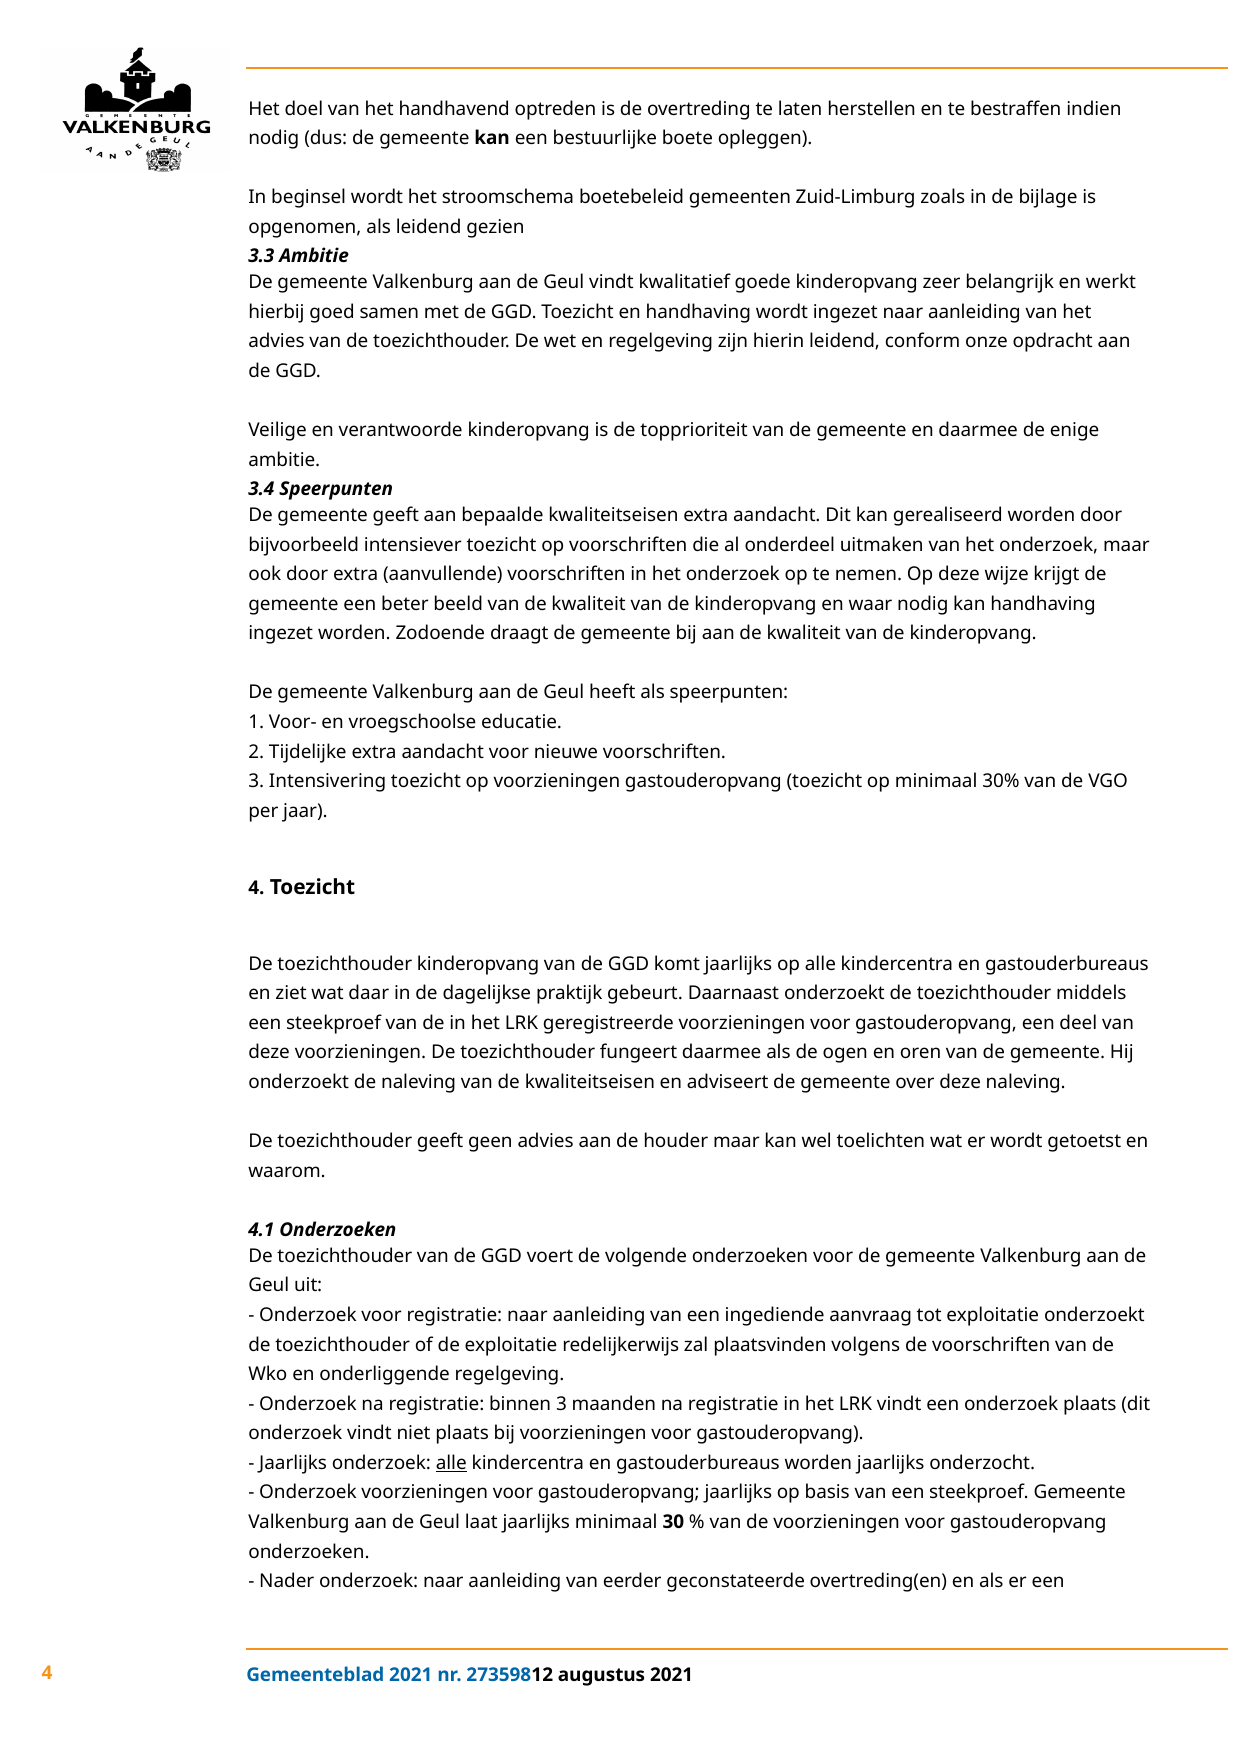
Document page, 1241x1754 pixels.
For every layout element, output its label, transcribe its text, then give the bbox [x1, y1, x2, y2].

text De toezichthouder van de GGD voert de volgende onderzoeken voor de gemeente Valkenburg aan de Geul uit: [248, 1242, 1152, 1297]
text De gemeente Valkenburg aan de Geul vindt kwalitatief goede kinderopvang zeer belangrijk en werkt hierbij goed samen met de GGD. Toezicht en handhaving wordt ingezet naar aanleiding van het advies van de toezichthouder. De wet en regelgeving zijn hierin leidend, conform onze opdracht aan de GGD. [248, 268, 1152, 383]
text Veilige en verantwoorde kinderopvang is de topprioriteit van de gemeente en daarmee de enige ambitie. [248, 416, 1152, 472]
text 2. Tijdelijke extra aandacht voor nieuwe voorschriften. [248, 738, 1152, 764]
text - Onderzoek voorzieningen voor gastouderopvang; jaarlijks op basis van een steekproef. Gemeente Valkenburg aan de Geul laat jaarlijks minimaal 30 % van de voorzieningen voor gastouderopvang onderzoeken. [248, 1479, 1152, 1563]
text In beginsel wordt het stroomschema boetebeleid gemeenten Zuid-Limburg zoals in de bijlage is opgenomen, als leidend gezien [248, 183, 1152, 239]
text 3.3 Ambitie [248, 243, 1152, 268]
text - Nader onderzoek: naar aanleiding van eerder geconstateerde overtreding(en) en als er een [248, 1567, 1152, 1593]
text 3.4 Speerpunten [248, 476, 1152, 501]
text Het doel van het handhavend optreden is de overtreding te laten herstellen en te bestraffen indien nodig (dus: de gemeente kan een bestuurlijke boete opleggen). [248, 95, 1152, 150]
text - Onderzoek voor registratie: naar aanleiding van een ingediende aanvraag tot exploitatie onderzoekt de toezichthouder of de exploitatie redelijkerwijs zal plaatsvinden volgens de voorschriften van de Wko en onderliggende regelgeving. [248, 1301, 1152, 1386]
picture [41, 47, 231, 172]
text De toezichthouder geeft geen advies aan de houder maar kan wel toelichten wat er wordt getoetst en waarom. [248, 1127, 1152, 1183]
text De gemeente Valkenburg aan de Geul heeft als speerpunten: [248, 679, 1152, 704]
text - Onderzoek na registratie: binnen 3 maanden na registratie in het LRK vindt een onderzoek plaats (dit onderzoek vindt niet plaats bij voorzieningen voor gastouderopvang). [248, 1390, 1152, 1445]
text 4.1 Onderzoeken [248, 1216, 1152, 1242]
text 4. Toezicht [248, 872, 1152, 901]
text - Jaarlijks onderzoek: alle kindercentra en gastouderbureaus worden jaarlijks onderzocht. [248, 1449, 1152, 1475]
text De toezichthouder kinderopvang van de GGD komt jaarlijks op alle kindercentra en gastouderbureaus en ziet wat daar in de dagelijkse praktijk gebeurt. Daarnaast onderzoekt de toezichthouder middels een steekproef van de in het LRK geregistreerde voorzieningen voor gastouderopvang, een deel van deze voorzieningen. De toezichthouder fungeert daarmee als de ogen en oren van de gemeente. Hij onderzoekt de naleving van de kwaliteitseisen en adviseert de gemeente over deze naleving. [248, 950, 1152, 1094]
text 3. Intensivering toezicht op voorzieningen gastouderopvang (toezicht op minimaal 30% van de VGO per jaar). [248, 767, 1152, 823]
text De gemeente geeft aan bepaalde kwaliteitseisen extra aandacht. Dit kan gerealiseerd worden door bijvoorbeeld intensiever toezicht op voorschriften die al onderdeel uitmaken van het onderzoek, maar ook door extra (aanvullende) voorschriften in het onderzoek op te nemen. Op deze wijze krijgt de gemeente een beter beeld van de kwaliteit van de kinderopvang en waar nodig kan handhaving ingezet worden. Zodoende draagt de gemeente bij aan de kwaliteit van de kinderopvang. [248, 501, 1152, 645]
text 1. Voor- en vroegschoolse educatie. [248, 708, 1152, 734]
